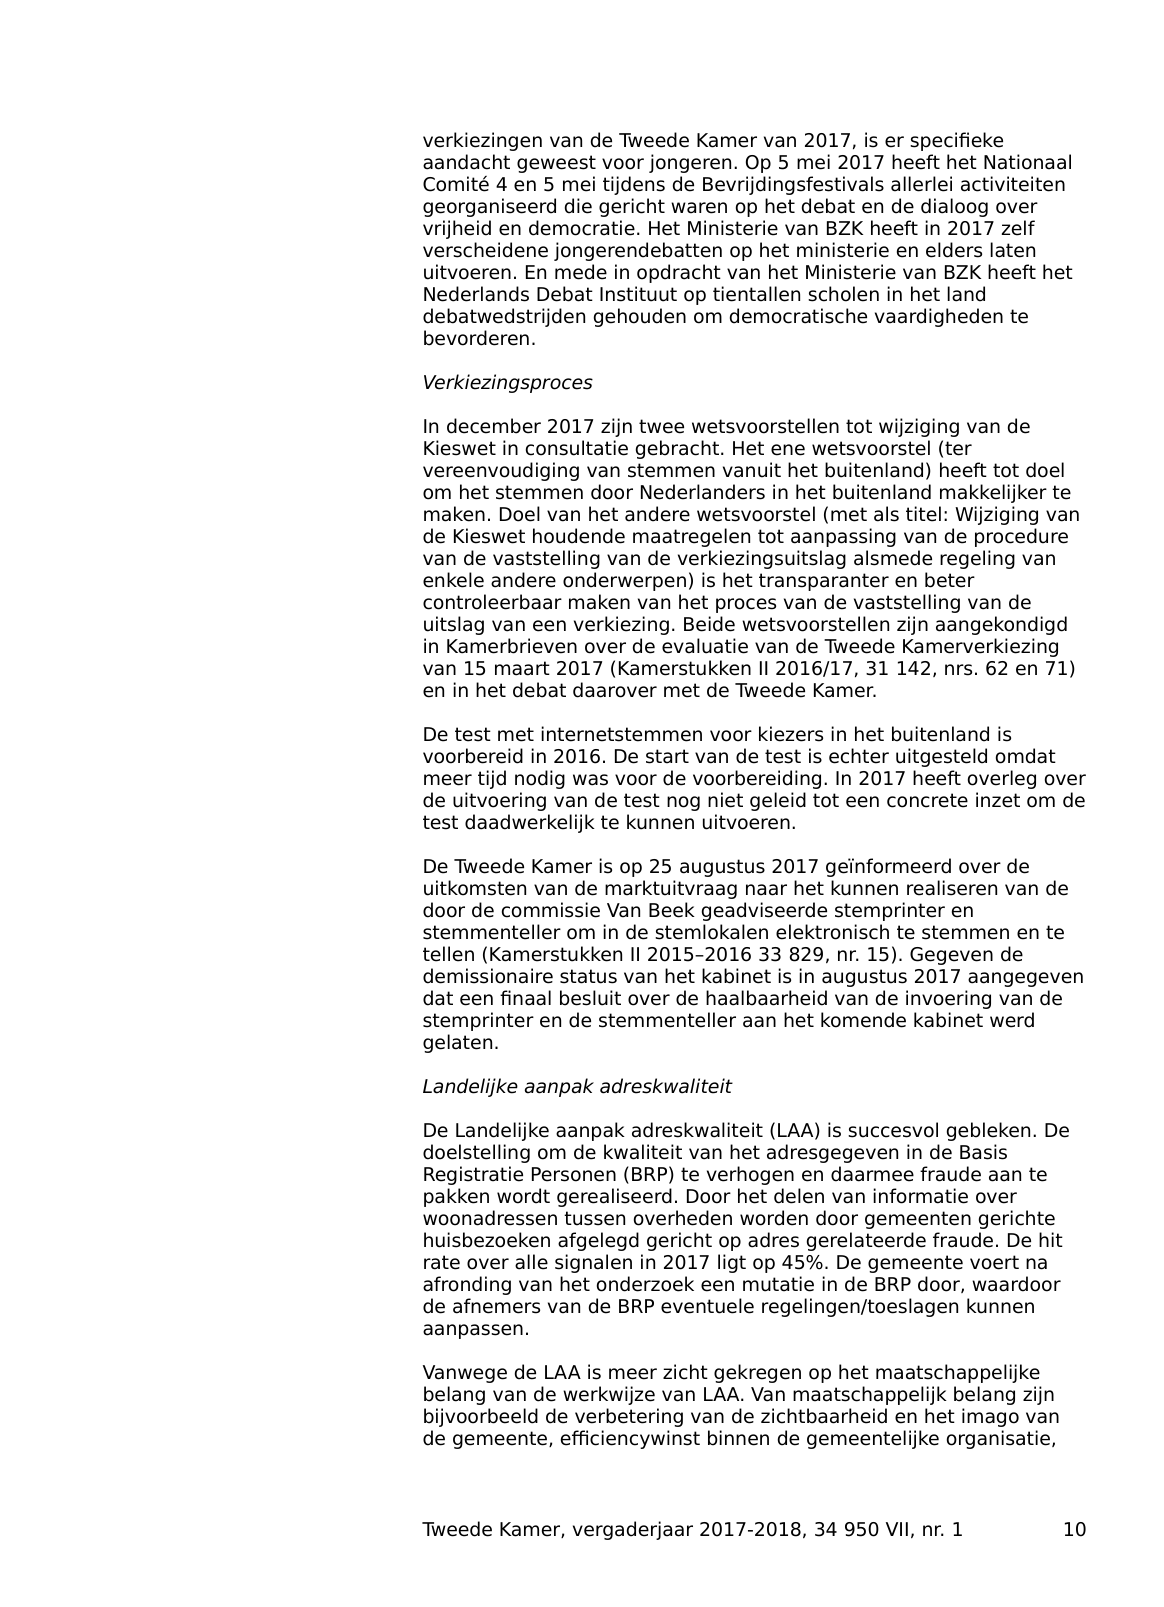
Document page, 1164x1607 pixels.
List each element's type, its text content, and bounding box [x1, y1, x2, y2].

text In december 2017 zijn twee wetsvoorstellen tot wijziging van de Kieswet in consultatie gebracht. Het ene wetsvoorstel (ter vereenvoudiging van stemmen vanuit het buitenland) heeft tot doel om het stemmen door Nederlanders in het buitenland makkelijker te maken. Doel van het andere wetsvoorstel (met als titel: Wijziging van de Kieswet houdende maatregelen tot aanpassing van de procedure van de vaststelling van de verkiezingsuitslag alsmede regeling van enkele andere onderwerpen) is het transparanter en beter controleerbaar maken van het proces van de vaststelling van de uitslag van een verkiezing. Beide wetsvoorstellen zijn aangekondigd in Kamerbrieven over de evaluatie van de Tweede Kamerverkiezing van 15 maart 2017 (Kamerstukken II 2016/17, 31 142, nrs. 62 en 71) en in het debat daarover met de Tweede Kamer. [422, 416, 1087, 702]
text Vanwege de LAA is meer zicht gekregen op het maatschappelijke belang van de werkwijze van LAA. Van maatschappelijk belang zijn bijvoorbeeld de verbetering van de zichtbaarheid en het imago van de gemeente, efficiencywinst binnen de gemeentelijke organisatie, [422, 1362, 1087, 1450]
subtitle Landelijke aanpak adreskwaliteit [422, 1076, 1087, 1098]
text De test met internetstemmen voor kiezers in het buitenland is voorbereid in 2016. De start van de test is echter uitgesteld omdat meer tijd nodig was voor de voorbereiding. In 2017 heeft overleg over de uitvoering van de test nog niet geleid tot een concrete inzet om de test daadwerkelijk te kunnen uitvoeren. [422, 724, 1087, 834]
subtitle Verkiezingsproces [422, 372, 1087, 394]
text De Landelijke aanpak adreskwaliteit (LAA) is succesvol gebleken. De doelstelling om de kwaliteit van het adresgegeven in de Basis Registratie Personen (BRP) te verhogen en daarmee fraude aan te pakken wordt gerealiseerd. Door het delen van informatie over woonadressen tussen overheden worden door gemeenten gerichte huisbezoeken afgelegd gericht op adres gerelateerde fraude. De hit rate over alle signalen in 2017 ligt op 45%. De gemeente voert na afronding van het onderzoek een mutatie in de BRP door, waardoor de afnemers van de BRP eventuele regelingen/toeslagen kunnen aanpassen. [422, 1120, 1087, 1340]
text verkiezingen van de Tweede Kamer van 2017, is er specifieke aandacht geweest voor jongeren. Op 5 mei 2017 heeft het Nationaal Comité 4 en 5 mei tijdens de Bevrijdingsfestivals allerlei activiteiten georganiseerd die gericht waren op het debat en de dialoog over vrijheid en democratie. Het Ministerie van BZK heeft in 2017 zelf verscheidene jongerendebatten op het ministerie en elders laten uitvoeren. En mede in opdracht van het Ministerie van BZK heeft het Nederlands Debat Instituut op tientallen scholen in het land debatwedstrijden gehouden om democratische vaardigheden te bevorderen. [422, 130, 1087, 350]
text De Tweede Kamer is op 25 augustus 2017 geïnformeerd over de uitkomsten van de marktuitvraag naar het kunnen realiseren van de door de commissie Van Beek geadviseerde stemprinter en stemmenteller om in de stemlokalen elektronisch te stemmen en te tellen (Kamerstukken II 2015–2016 33 829, nr. 15). Gegeven de demissionaire status van het kabinet is in augustus 2017 aangegeven dat een finaal besluit over de haalbaarheid van de invoering van de stemprinter en de stemmenteller aan het komende kabinet werd gelaten. [422, 856, 1087, 1054]
